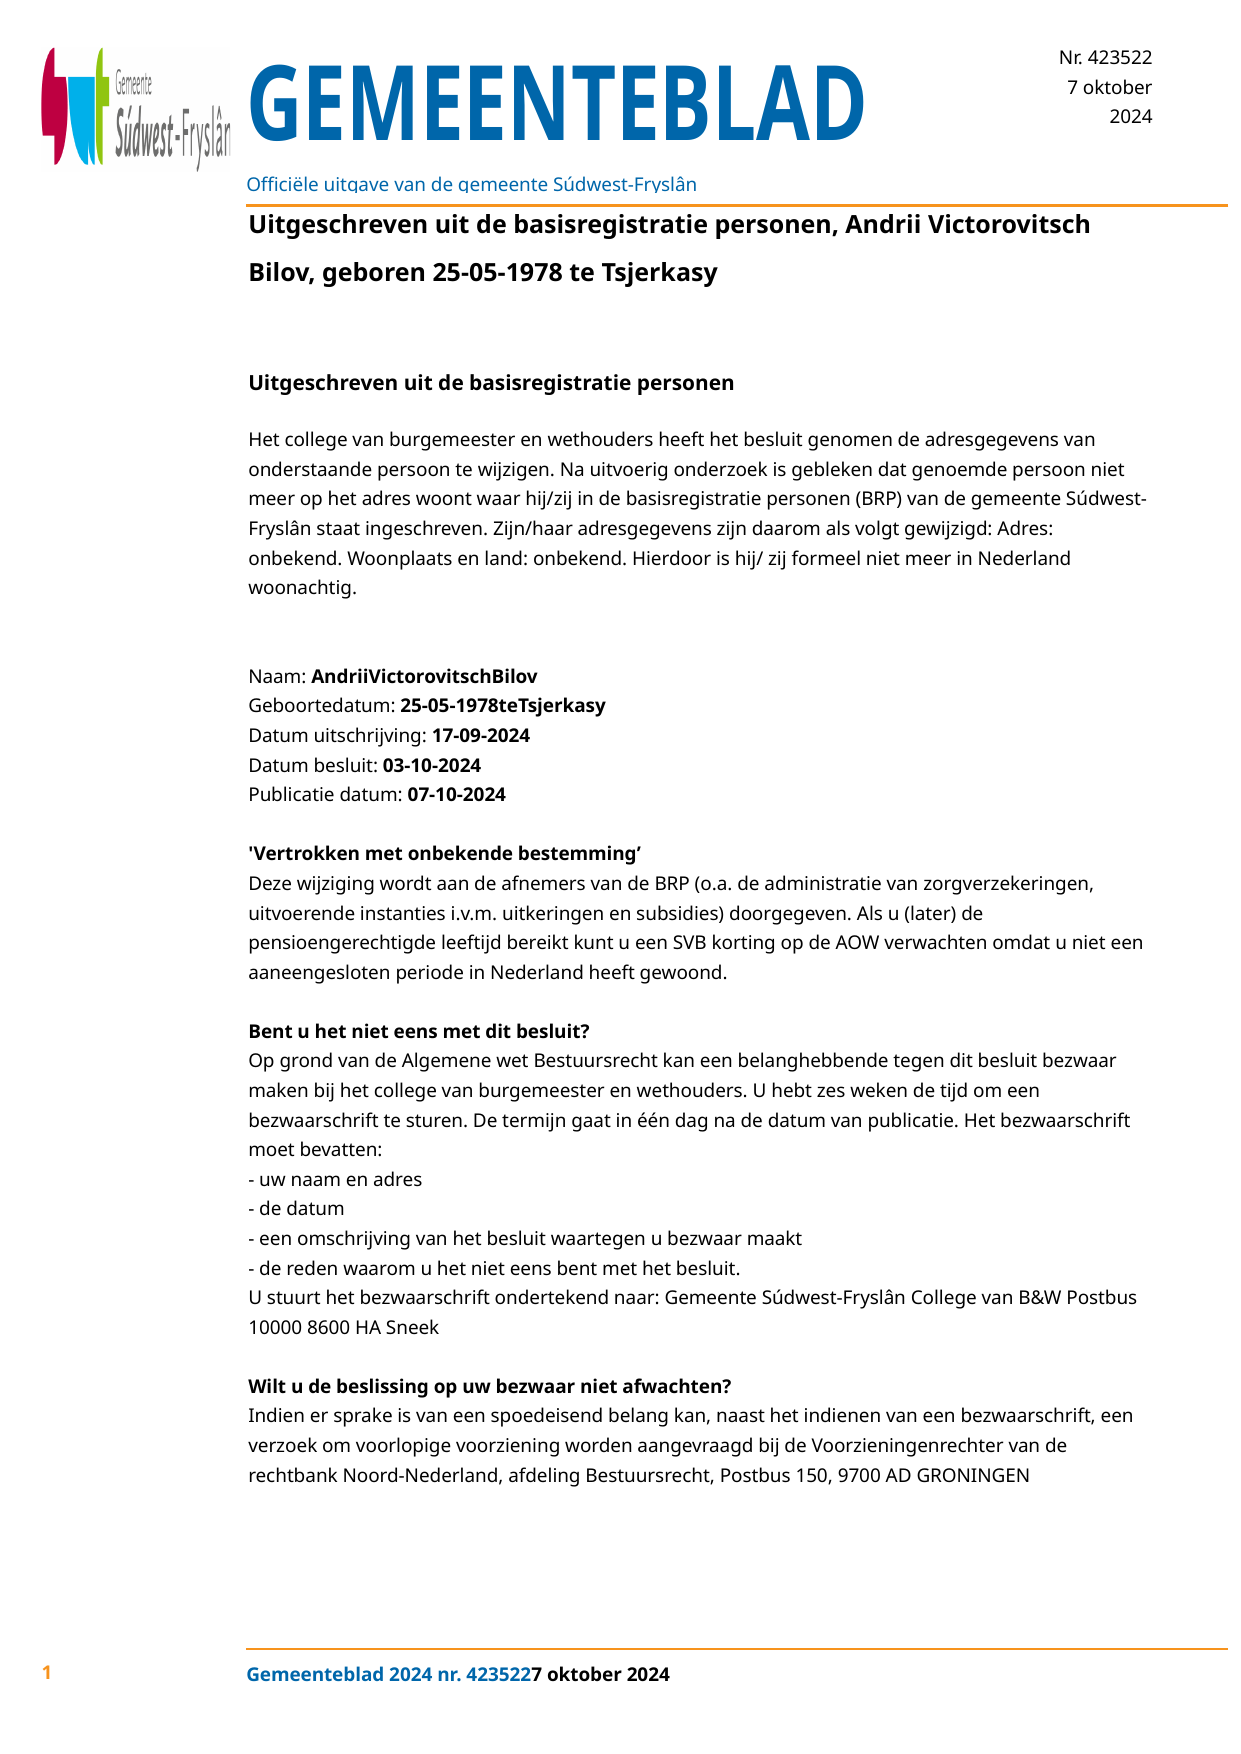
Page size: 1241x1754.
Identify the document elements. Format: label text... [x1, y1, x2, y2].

text Indien er sprake is van een spoedeisend belang kan, naast het indienen van een bezwaarschrift, een verzoek om voorlopige voorziening worden aangevraagd bij de Voorzieningenrechter van de rechtbank Noord-Nederland, afdeling Bestuursrecht, Postbus 150, 9700 AD GRONINGEN [248, 1403, 1152, 1487]
text Uitgeschreven uit de basisregistratie personen [248, 368, 1152, 397]
text - een omschrijving van het besluit waartegen u bezwaar maakt [248, 1225, 1152, 1251]
text Datum uitschrijving: 17-09-2024 [248, 722, 1152, 748]
text Geboortedatum: 25-05-1978teTsjerkasy [248, 693, 1152, 718]
text Op grond van de Algemene wet Bestuursrecht kan een belanghebbende tegen dit besluit bezwaar maken bij het college van burgemeester en wethouders. U hebt zes weken de tijd om een bezwaarschrift te sturen. De termijn gaat in één dag na de datum van publicatie. Het bezwaarschrift moet bevatten: [248, 1048, 1152, 1162]
text 'Vertrokken met onbekende bestemming’ [248, 841, 1152, 866]
text Bent u het niet eens met dit besluit? [248, 1018, 1152, 1044]
text Datum besluit: 03-10-2024 [248, 752, 1152, 777]
text U stuurt het bezwaarschrift ondertekend naar: Gemeente Súdwest-Fryslân College van B&W Postbus 10000 8600 HA Sneek [248, 1284, 1152, 1339]
text Publicatie datum: 07-10-2024 [248, 781, 1152, 807]
text Deze wijziging wordt aan de afnemers van de BRP (o.a. de administratie van zorgverzekeringen, uitvoerende instanties i.v.m. uitkeringen en subsidies) doorgegeven. Als u (later) de pensioengerechtigde leeftijd bereikt kunt u een SVB korting op de AOW verwachten omdat u niet een aaneengesloten periode in Nederland heeft gewoond. [248, 870, 1152, 984]
text Uitgeschreven uit de basisregistratie personen, Andrii Victorovitsch Bilov, geboren 25-05-1978 te Tsjerkasy [248, 207, 1152, 288]
picture [41, 47, 231, 172]
text - de datum [248, 1196, 1152, 1221]
text - de reden waarom u het niet eens bent met het besluit. [248, 1255, 1152, 1280]
text Naam: AndriiVictorovitschBilov [248, 663, 1152, 689]
text - uw naam en adres [248, 1166, 1152, 1192]
text Het college van burgemeester en wethouders heeft het besluit genomen de adresgegevens van onderstaande persoon te wijzigen. Na uitvoerig onderzoek is gebleken dat genoemde persoon niet meer op het adres woont waar hij/zij in de basisregistratie personen (BRP) van de gemeente Súdwest-Fryslân staat ingeschreven. Zijn/haar adresgegevens zijn daarom als volgt gewijzigd: Adres: onbekend. Woonplaats en land: onbekend. Hierdoor is hij/ zij formeel niet meer in Nederland woonachtig. [248, 426, 1152, 600]
text Wilt u de beslissing op uw bezwaar niet afwachten? [248, 1373, 1152, 1399]
